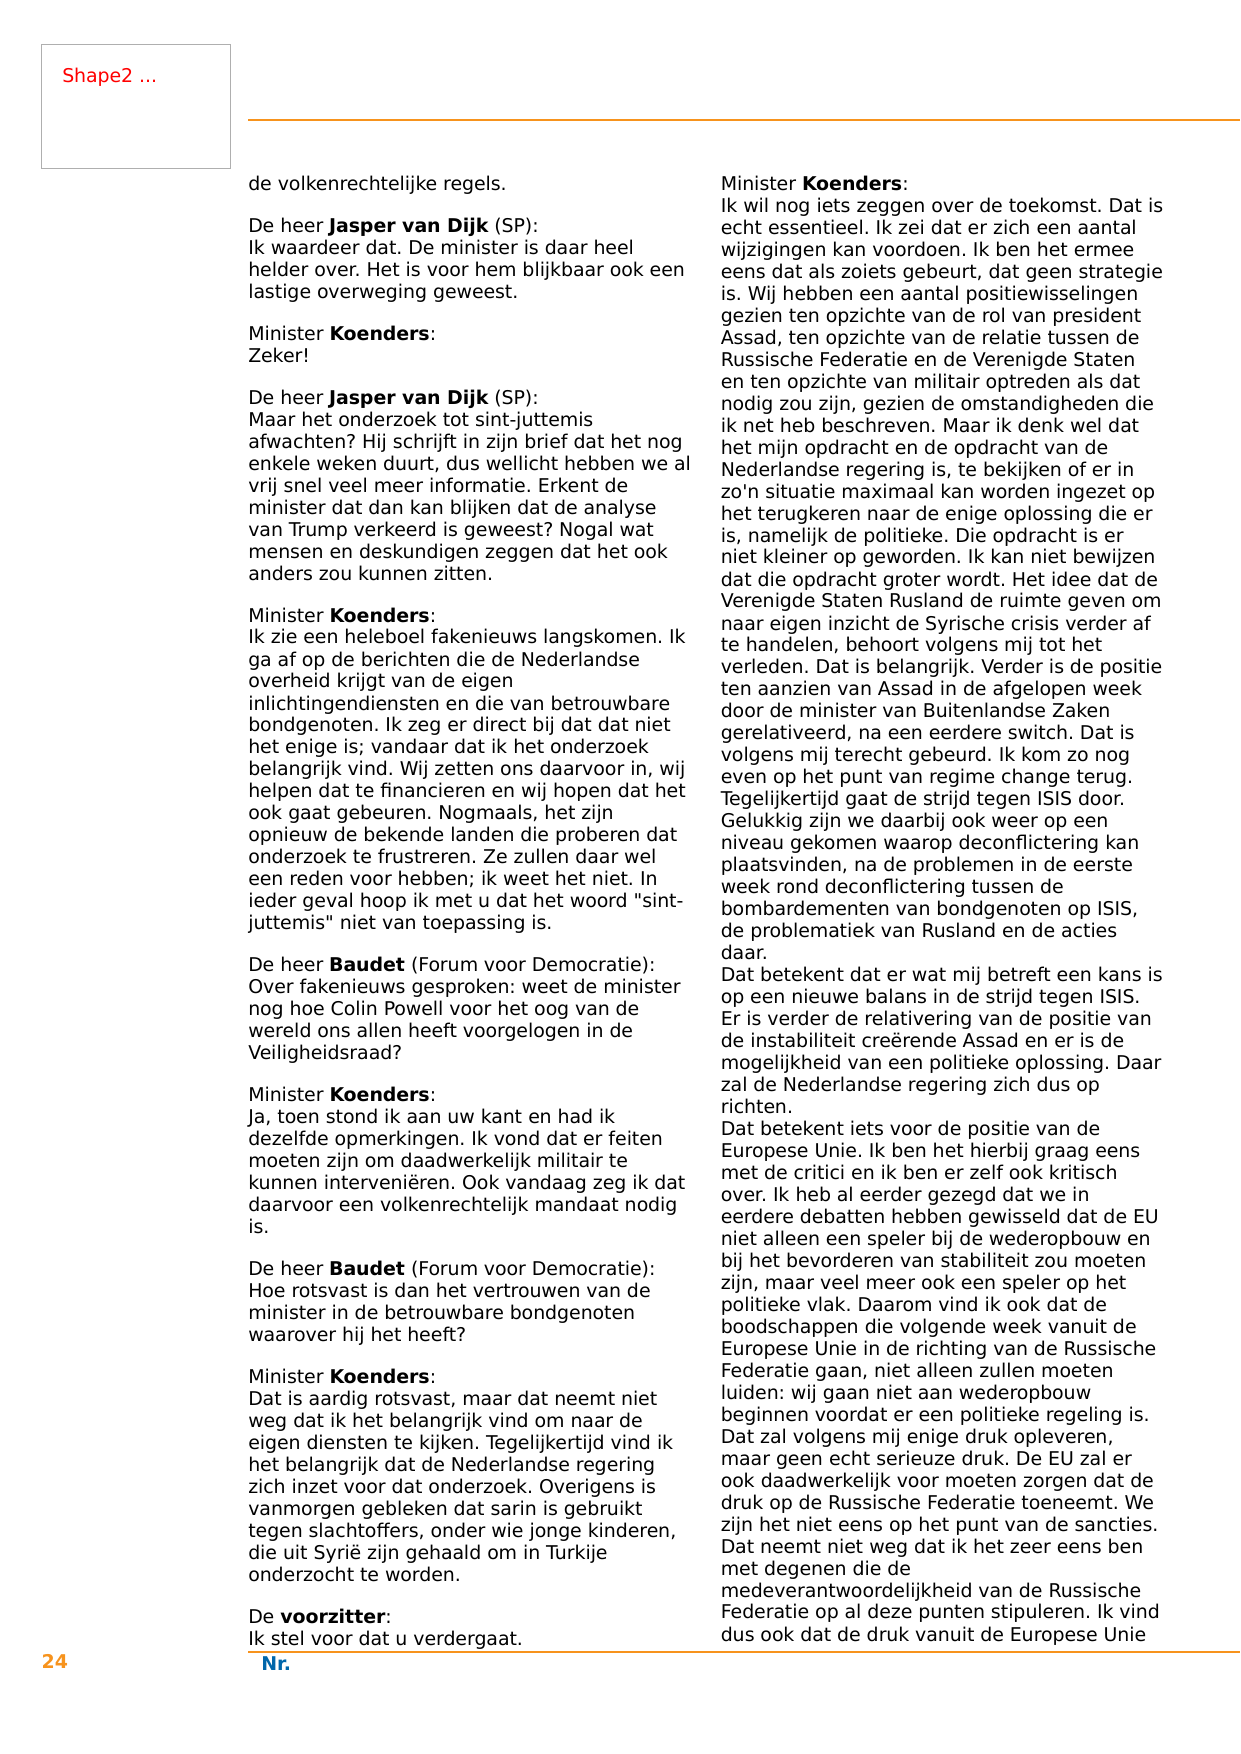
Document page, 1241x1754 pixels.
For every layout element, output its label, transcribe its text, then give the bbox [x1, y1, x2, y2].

text Minister Koenders: [721, 173, 1163, 195]
text Minister Koenders: [248, 1366, 691, 1388]
text Minister Koenders: [248, 604, 691, 626]
text De heer Baudet (Forum voor Democratie): [248, 1258, 691, 1280]
text Hoe rotsvast is dan het vertrouwen van de minister in de betrouwbare bondgenoten waarover hij het heeft? [248, 1280, 691, 1346]
text Ja, toen stond ik aan uw kant en had ik dezelfde opmerkingen. Ik vond dat er feiten moeten zijn om daadwerkelijk militair te kunnen interveniëren. Ook vandaag zeg ik dat daarvoor een volkenrechtelijk mandaat nodig is. [248, 1106, 691, 1238]
text Minister Koenders: [248, 323, 691, 345]
text Zeker! [248, 345, 691, 367]
text De heer Jasper van Dijk (SP): [248, 387, 691, 409]
text Over fakenieuws gesproken: weet de minister nog hoe Colin Powell voor het oog van de wereld ons allen heeft voorgelogen in de Veiligheidsraad? [248, 976, 691, 1064]
text Maar het onderzoek tot sint-juttemis afwachten? Hij schrijft in zijn brief dat het nog enkele weken duurt, dus wellicht hebben we al vrij snel veel meer informatie. Erkent de minister dat dan kan blijken dat de analyse van Trump verkeerd is geweest? Nogal wat mensen en deskundigen zeggen dat het ook anders zou kunnen zitten. [248, 409, 691, 584]
text de volkenrechtelijke regels. [248, 173, 691, 195]
text Ik wil nog iets zeggen over de toekomst. Dat is echt essentieel. Ik zei dat er zich een aantal wijzigingen kan voordoen. Ik ben het ermee eens dat als zoiets gebeurt, dat geen strategie is. Wij hebben een aantal positiewisselingen gezien ten opzichte van de rol van president Assad, ten opzichte van de relatie tussen de Russische Federatie en de Verenigde Staten en ten opzichte van militair optreden als dat nodig zou zijn, gezien de omstandigheden die ik net heb beschreven. Maar ik denk wel dat het mijn opdracht en de opdracht van de Nederlandse regering is, te bekijken of er in zo'n situatie maximaal kan worden ingezet op het terugkeren naar de enige oplossing die er is, namelijk de politieke. Die opdracht is er niet kleiner op geworden. Ik kan niet bewijzen dat die opdracht groter wordt. Het idee dat de Verenigde Staten Rusland de ruimte geven om naar eigen inzicht de Syrische crisis verder af te handelen, behoort volgens mij tot het verleden. Dat is belangrijk. Verder is de positie ten aanzien van Assad in de afgelopen week door de minister van Buitenlandse Zaken gerelativeerd, na een eerdere switch. Dat is volgens mij terecht gebeurd. Ik kom zo nog even op het punt van regime change terug. Tegelijkertijd gaat de strijd tegen ISIS door. Gelukkig zijn we daarbij ook weer op een niveau gekomen waarop deconflictering kan plaatsvinden, na de problemen in de eerste week rond deconflictering tussen de bombardementen van bondgenoten op ISIS, de problematiek van Rusland en de acties daar. [721, 195, 1163, 964]
text De heer Baudet (Forum voor Democratie): [248, 954, 691, 976]
text Dat betekent dat er wat mij betreft een kans is op een nieuwe balans in de strijd tegen ISIS. Er is verder de relativering van de positie van de instabiliteit creërende Assad en er is de mogelijkheid van een politieke oplossing. Daar zal de Nederlandse regering zich dus op richten. [721, 964, 1163, 1118]
text Ik stel voor dat u verdergaat. [248, 1628, 691, 1649]
text Ik waardeer dat. De minister is daar heel helder over. Het is voor hem blijkbaar ook een lastige overweging geweest. [248, 237, 691, 303]
text Dat betekent iets voor de positie van de Europese Unie. Ik ben het hierbij graag eens met de critici en ik ben er zelf ook kritisch over. Ik heb al eerder gezegd dat we in eerdere debatten hebben gewisseld dat de EU niet alleen een speler bij de wederopbouw en bij het bevorderen van stabiliteit zou moeten zijn, maar veel meer ook een speler op het politieke vlak. Daarom vind ik ook dat de boodschappen die volgende week vanuit de Europese Unie in de richting van de Russische Federatie gaan, niet alleen zullen moeten luiden: wij gaan niet aan wederopbouw beginnen voordat er een politieke regeling is. Dat zal volgens mij enige druk opleveren, maar geen echt serieuze druk. De EU zal er ook daadwerkelijk voor moeten zorgen dat de druk op de Russische Federatie toeneemt. We zijn het niet eens op het punt van de sancties. Dat neemt niet weg dat ik het zeer eens ben met degenen die de medeverantwoordelijkheid van de Russische Federatie op al deze punten stipuleren. Ik vind dus ook dat de druk vanuit de Europese Unie [721, 1118, 1163, 1645]
text De heer Jasper van Dijk (SP): [248, 215, 691, 237]
text Minister Koenders: [248, 1084, 691, 1106]
text Ik zie een heleboel fakenieuws langskomen. Ik ga af op de berichten die de Nederlandse overheid krijgt van de eigen inlichtingendiensten en die van betrouwbare bondgenoten. Ik zeg er direct bij dat dat niet het enige is; vandaar dat ik het onderzoek belangrijk vind. Wij zetten ons daarvoor in, wij helpen dat te financieren en wij hopen dat het ook gaat gebeuren. Nogmaals, het zijn opnieuw de bekende landen die proberen dat onderzoek te frustreren. Ze zullen daar wel een reden voor hebben; ik weet het niet. In ieder geval hoop ik met u dat het woord "sint-juttemis" niet van toepassing is. [248, 626, 691, 934]
text De voorzitter: [248, 1606, 691, 1628]
text Dat is aardig rotsvast, maar dat neemt niet weg dat ik het belangrijk vind om naar de eigen diensten te kijken. Tegelijkertijd vind ik het belangrijk dat de Nederlandse regering zich inzet voor dat onderzoek. Overigens is vanmorgen gebleken dat sarin is gebruikt tegen slachtoffers, onder wie jonge kinderen, die uit Syrië zijn gehaald om in Turkije onderzocht te worden. [248, 1388, 691, 1586]
